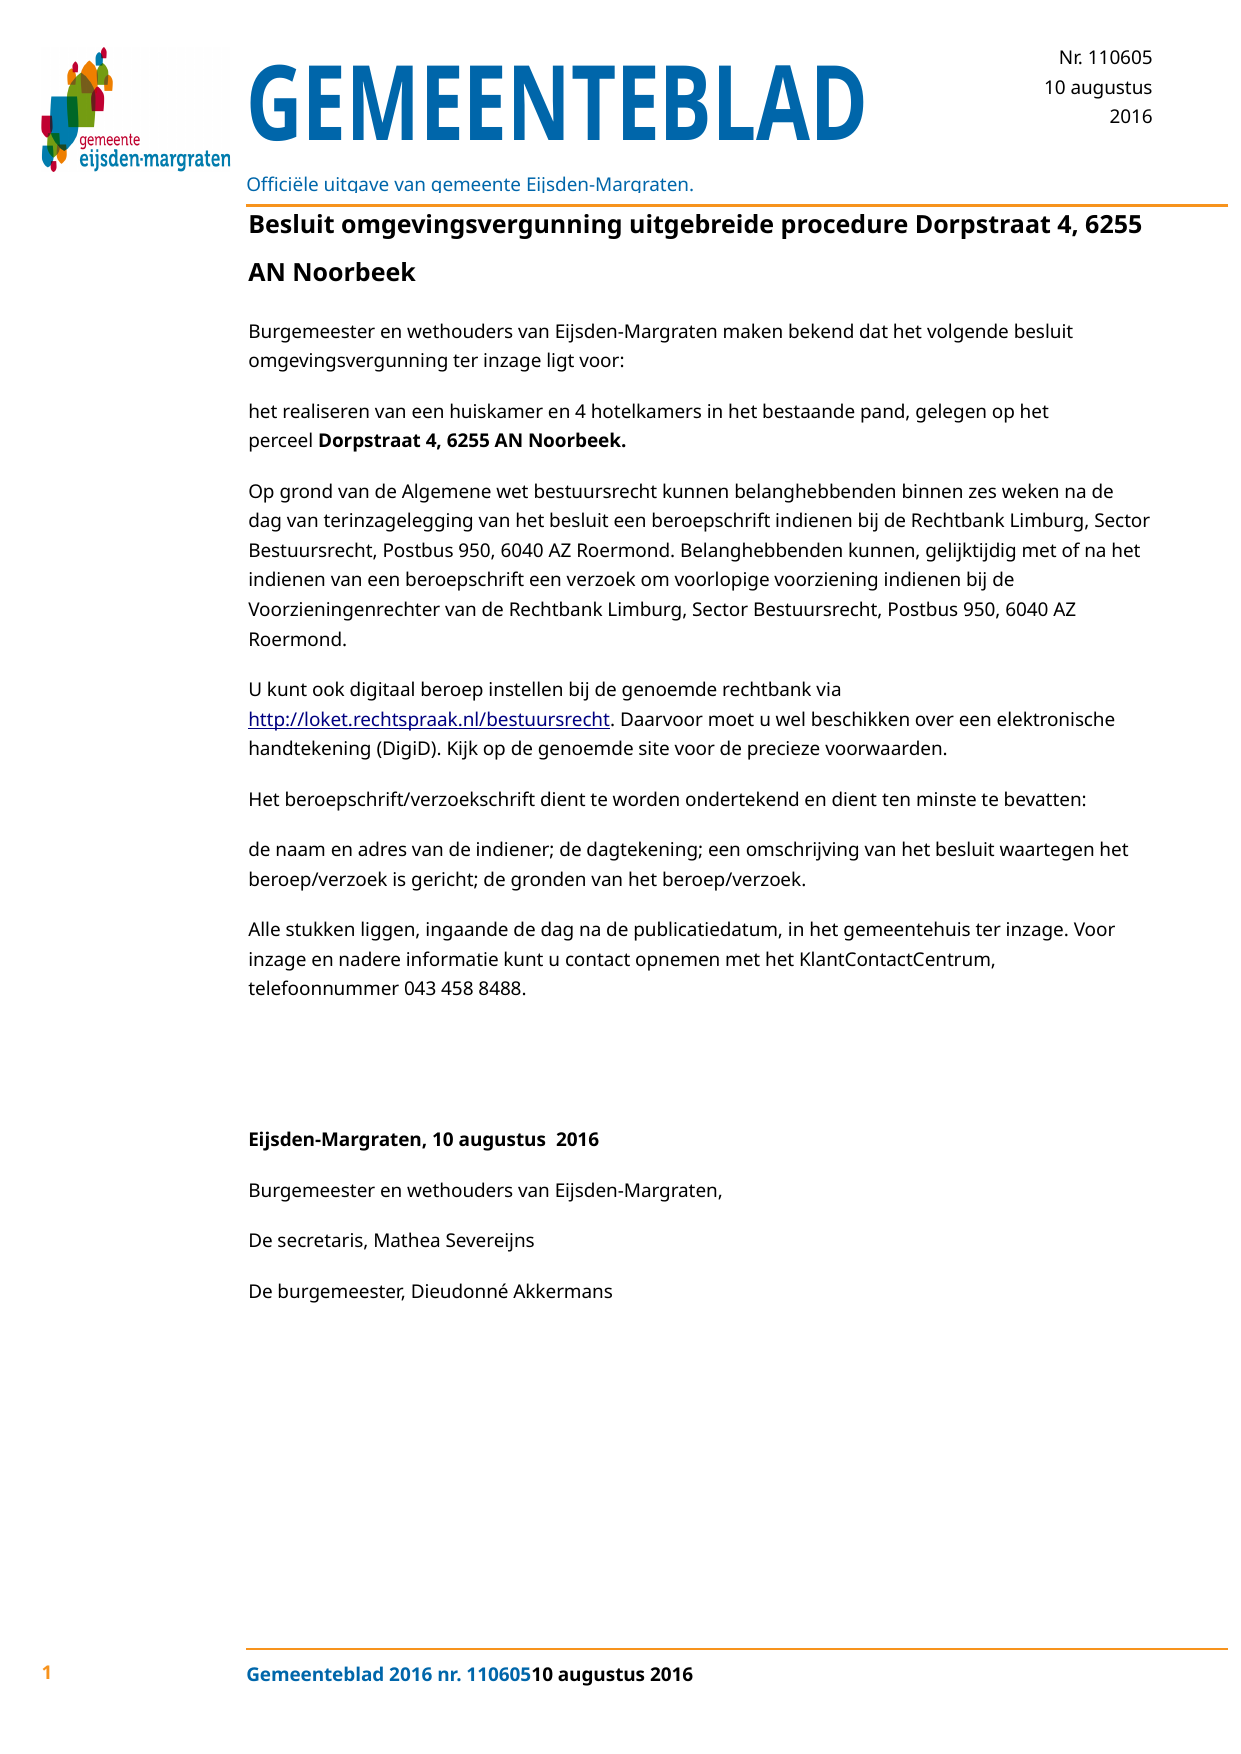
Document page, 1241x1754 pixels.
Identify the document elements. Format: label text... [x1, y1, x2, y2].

text Alle stukken liggen, ingaande de dag na de publicatiedatum, in het gemeentehuis ter inzage. Voor inzage en nadere informatie kunt u contact opnemen met het KlantContactCentrum, telefoonnummer 043 458 8488. [248, 916, 1152, 1001]
text Burgemeester en wethouders van Eijsden-Margraten, [248, 1177, 1152, 1203]
picture [41, 47, 231, 172]
text Het beroepschrift/verzoekschrift dient te worden ondertekend en dient ten minste te bevatten: [248, 786, 1152, 812]
text U kunt ook digitaal beroep instellen bij de genoemde rechtbank via http://loket.rechtspraak.nl/bestuursrecht. Daarvoor moet u wel beschikken over een elektronische handtekening (DigiD). Kijk op de genoemde site voor de precieze voorwaarden. [248, 676, 1152, 761]
text de naam en adres van de indiener; de dagtekening; een omschrijving van het besluit waartegen het beroep/verzoek is gericht; de gronden van het beroep/verzoek. [248, 836, 1152, 892]
text De secretaris, Mathea Severeijns [248, 1227, 1152, 1253]
text De burgemeester, Dieudonné Akkermans [248, 1278, 1152, 1304]
text Eijsden-Margraten, 10 augustus 2016 [248, 1127, 1152, 1152]
text Besluit omgevingsvergunning uitgebreide procedure Dorpstraat 4, 6255 AN Noorbeek [248, 207, 1152, 288]
text Op grond van de Algemene wet bestuursrecht kunnen belanghebbenden binnen zes weken na de dag van terinzagelegging van het besluit een beroepschrift indienen bij de Rechtbank Limburg, Sector Bestuursrecht, Postbus 950, 6040 AZ Roermond. Belanghebbenden kunnen, gelijktijdig met of na het indienen van een beroepschrift een verzoek om voorlopige voorziening indienen bij de Voorzieningenrechter van de Rechtbank Limburg, Sector Bestuursrecht, Postbus 950, 6040 AZ Roermond. [248, 478, 1152, 652]
text Burgemeester en wethouders van Eijsden-Margraten maken bekend dat het volgende besluit omgevingsvergunning ter inzage ligt voor: [248, 318, 1152, 373]
text het realiseren van een huiskamer en 4 hotelkamers in het bestaande pand, gelegen op het perceel Dorpstraat 4, 6255 AN Noorbeek. [248, 398, 1152, 453]
